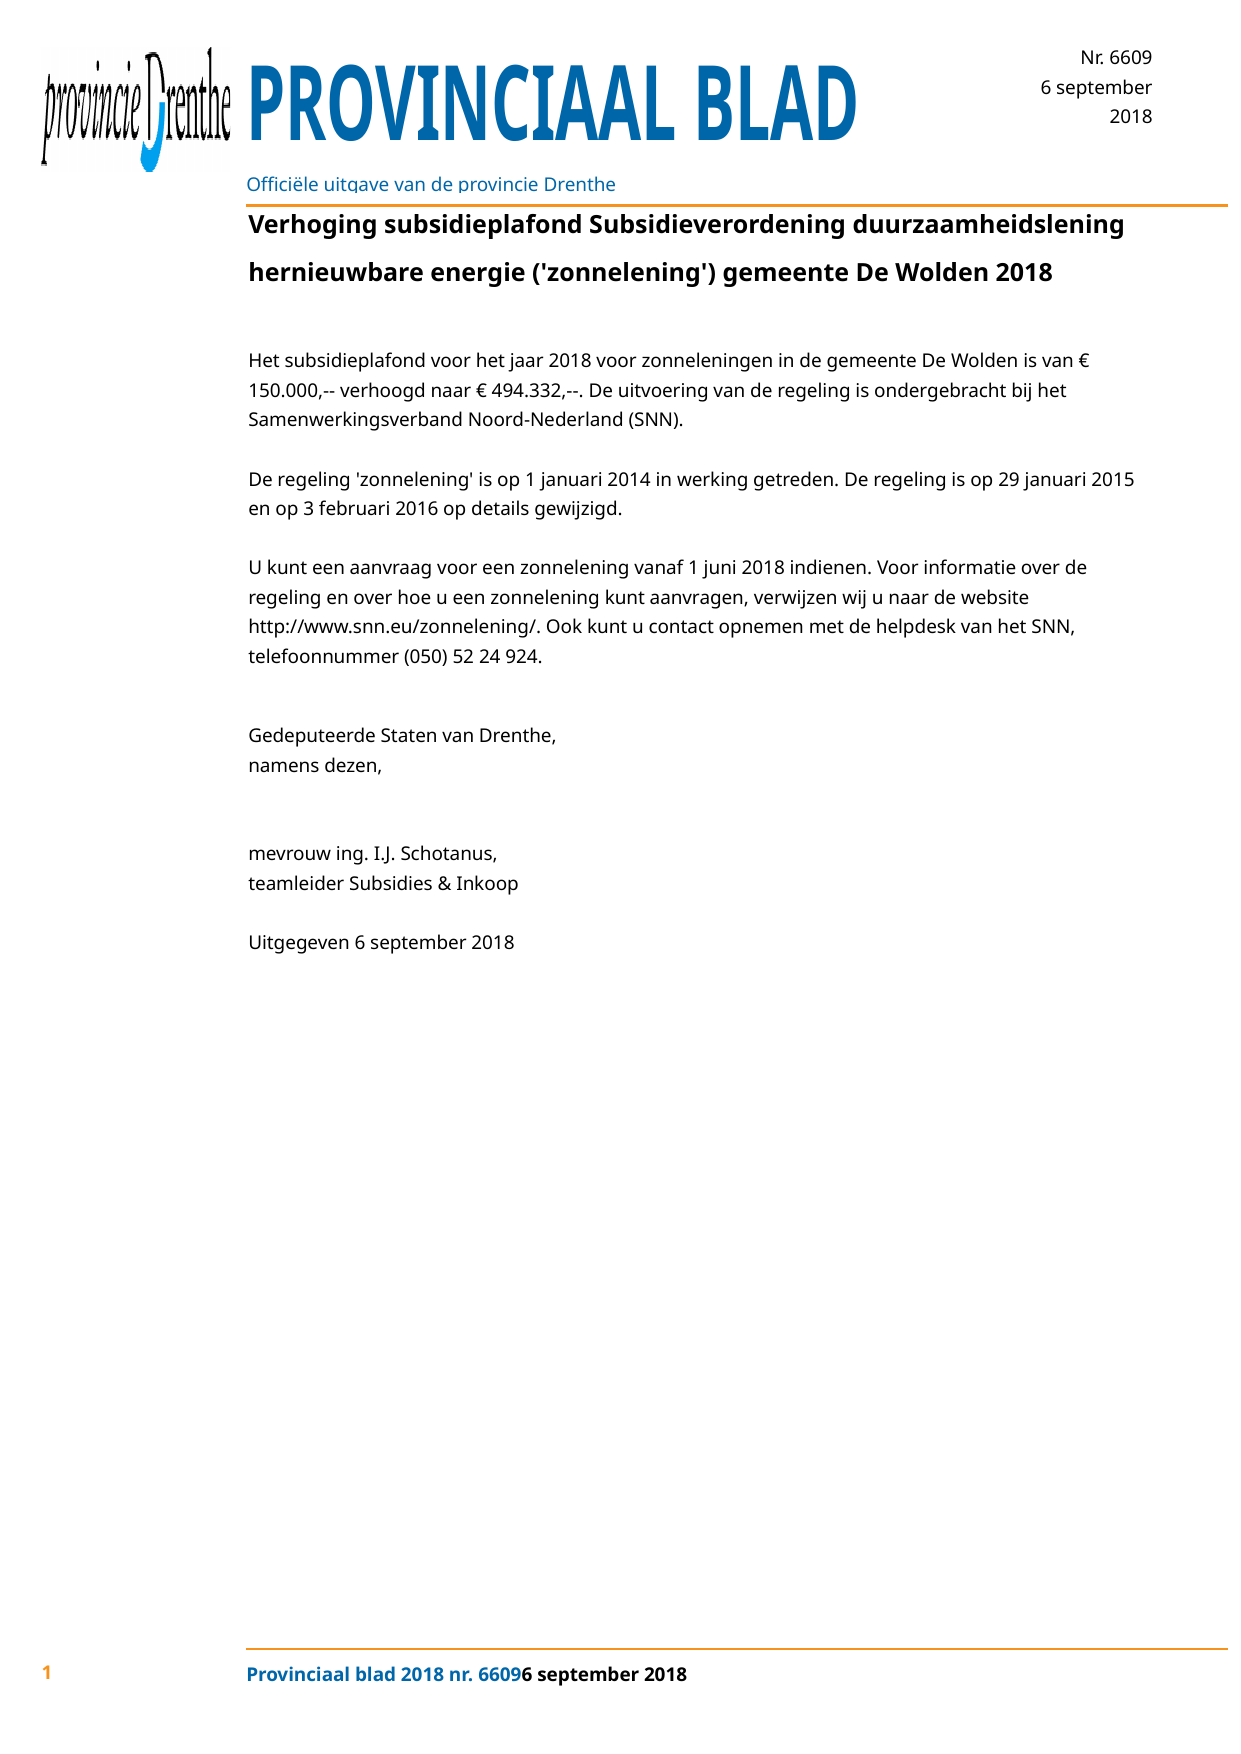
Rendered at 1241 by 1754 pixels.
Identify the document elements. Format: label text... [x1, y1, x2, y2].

text U kunt een aanvraag voor een zonnelening vanaf 1 juni 2018 indienen. Voor informatie over de regeling en over hoe u een zonnelening kunt aanvragen, verwijzen wij u naar de website http://www.snn.eu/zonnelening/. Ook kunt u contact opnemen met de helpdesk van het SNN, telefoonnummer (050) 52 24 924. [248, 554, 1152, 669]
text Gedeputeerde Staten van Drenthe, [248, 722, 1152, 748]
text Het subsidieplafond voor het jaar 2018 voor zonneleningen in de gemeente De Wolden is van € 150.000,-- verhoogd naar € 494.332,--. De uitvoering van de regeling is ondergebracht bij het Samenwerkingsverband Noord-Nederland (SNN). [248, 347, 1152, 432]
text Verhoging subsidieplafond Subsidieverordening duurzaamheidslening hernieuwbare energie ('zonnelening') gemeente De Wolden 2018 [248, 207, 1152, 288]
text namens dezen, [248, 752, 1152, 777]
text De regeling 'zonnelening' is op 1 januari 2014 in werking getreden. De regeling is op 29 januari 2015 en op 3 februari 2016 op details gewijzigd. [248, 466, 1152, 521]
text mevrouw ing. I.J. Schotanus, [248, 841, 1152, 866]
picture [41, 47, 231, 172]
text teamleider Subsidies & Inkoop [248, 870, 1152, 896]
text Uitgegeven 6 september 2018 [248, 929, 1152, 955]
